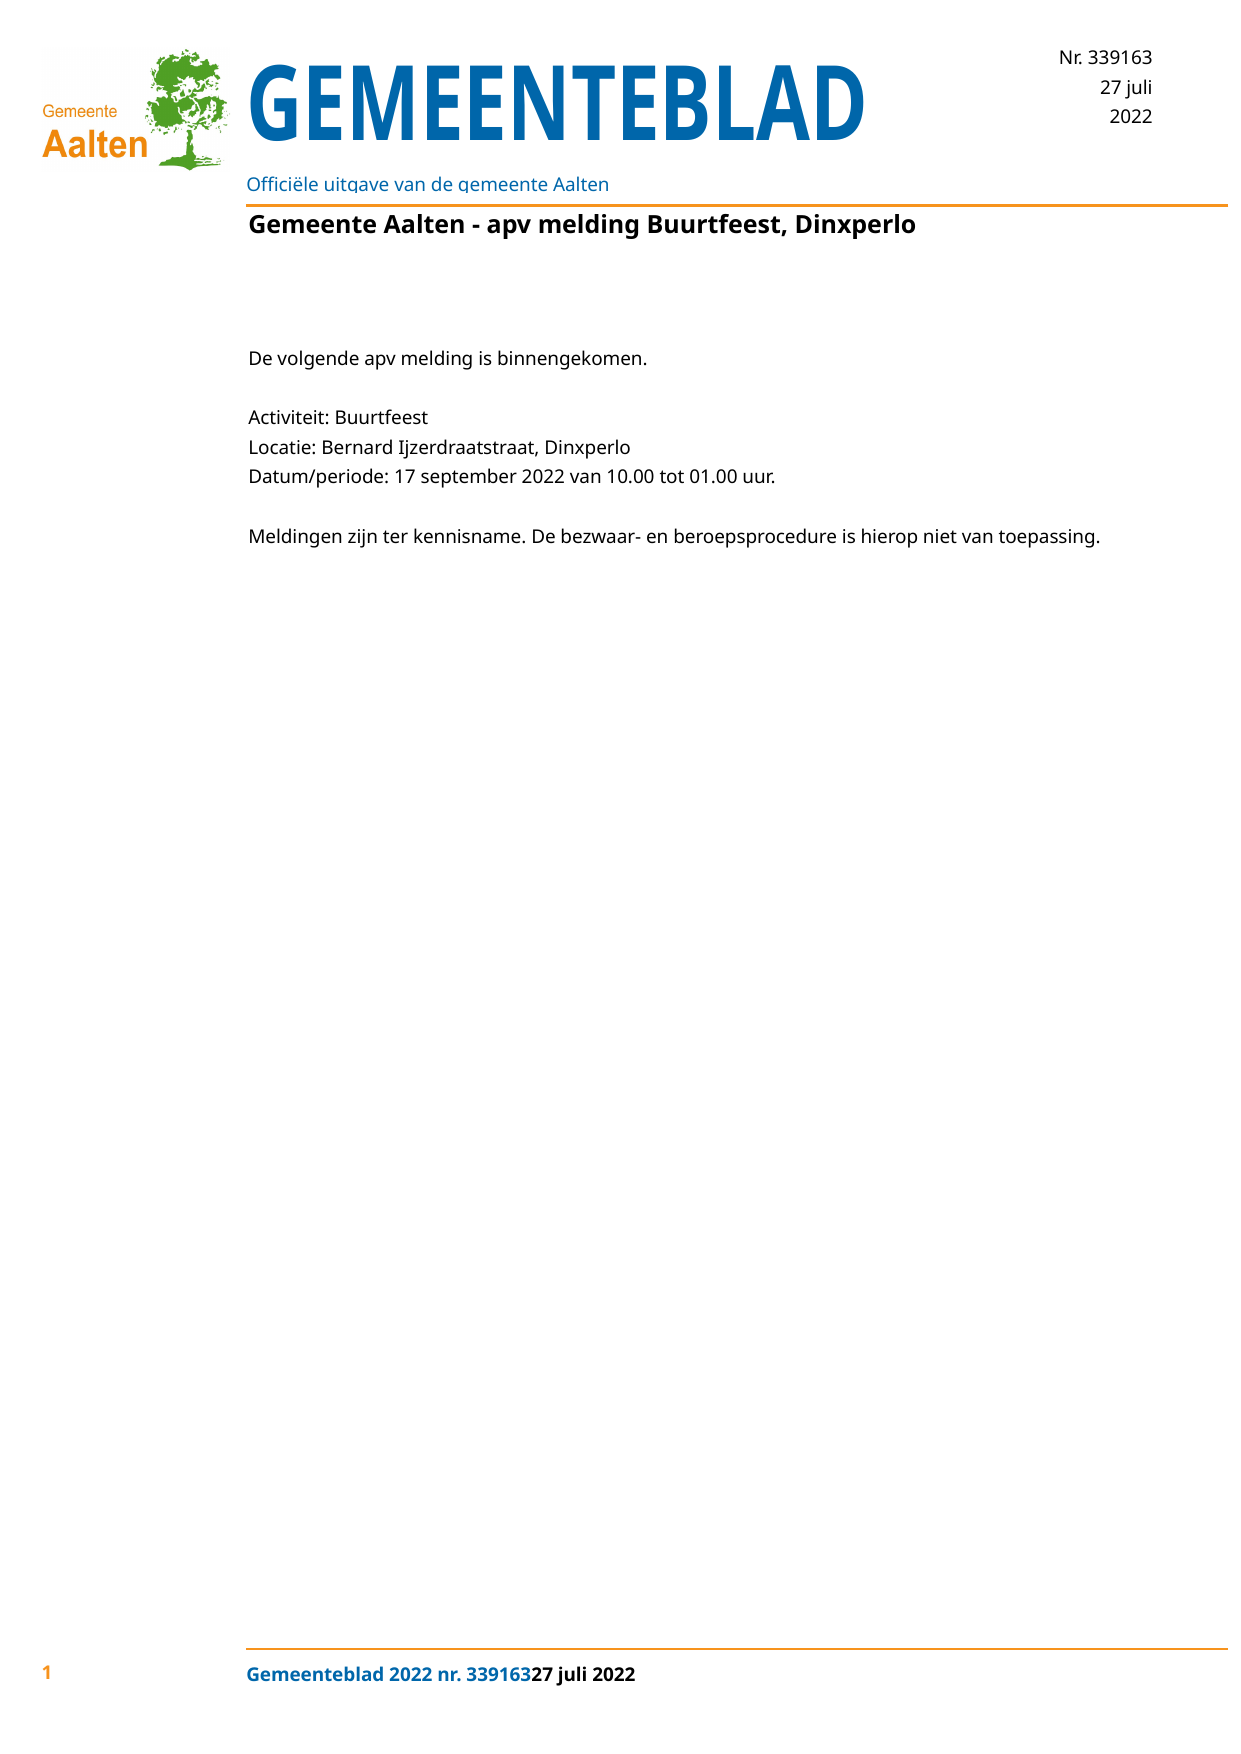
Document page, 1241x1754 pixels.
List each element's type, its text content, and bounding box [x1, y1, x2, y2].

text Gemeente Aalten - apv melding Buurtfeest, Dinxperlo [248, 207, 1152, 241]
text Datum/periode: 17 september 2022 van 10.00 tot 01.00 uur. [248, 464, 1152, 489]
text De volgende apv melding is binnengekomen. [248, 345, 1152, 371]
picture [41, 47, 231, 172]
text Locatie: Bernard Ijzerdraatstraat, Dinxperlo [248, 434, 1152, 460]
text Meldingen zijn ter kennisname. De bezwaar- en beroepsprocedure is hierop niet van toepassing. [248, 523, 1152, 548]
text Activiteit: Buurtfeest [248, 404, 1152, 430]
